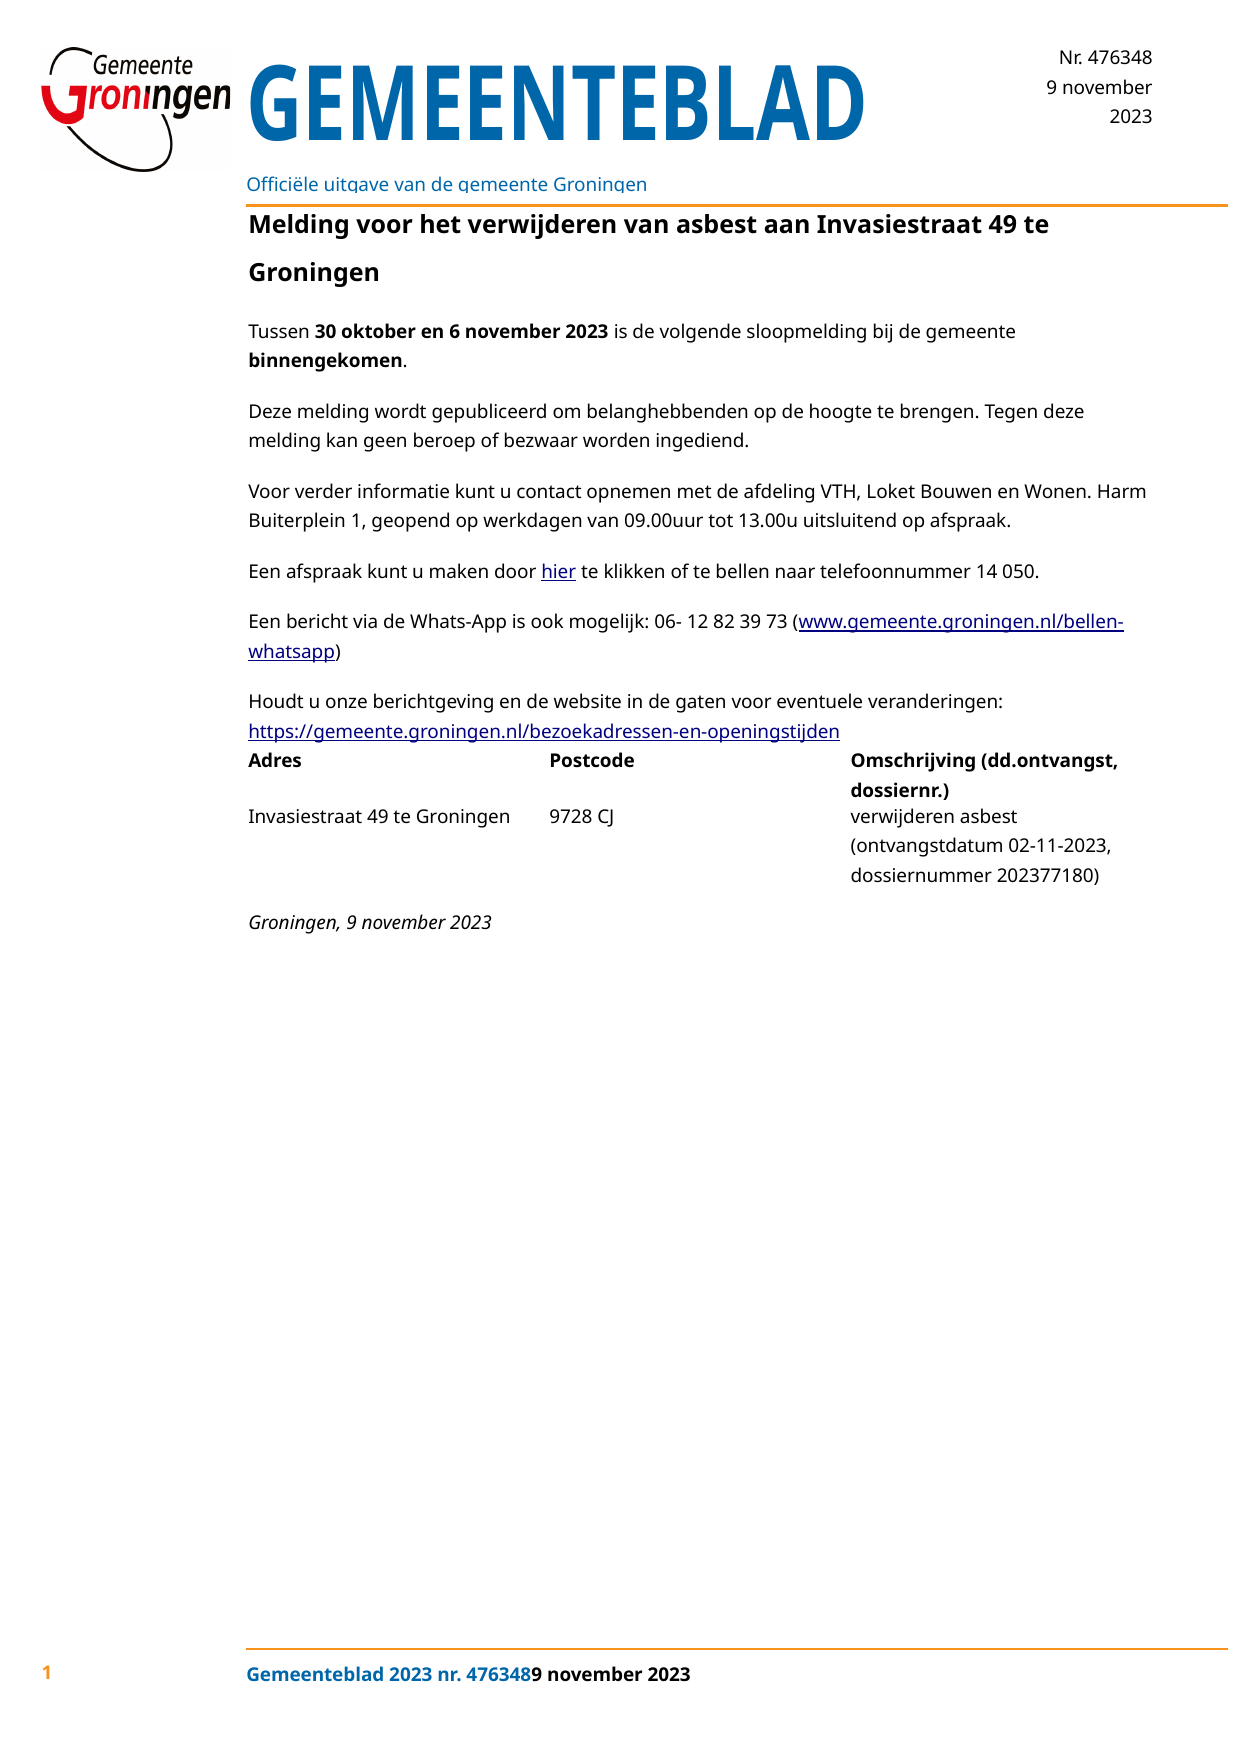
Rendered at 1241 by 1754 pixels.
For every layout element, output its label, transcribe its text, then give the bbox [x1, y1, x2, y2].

text Houdt u onze berichtgeving en de website in de gaten voor eventuele veranderingen: https://gemeente.groningen.nl/bezoekadressen-en-openingstijden [248, 688, 1152, 744]
table_cell verwijderen asbest (ontvangstdatum 02-11-2023, dossiernummer 202377180) [850, 803, 1152, 888]
text Tussen 30 oktober en 6 november 2023 is de volgende sloopmelding bij de gemeente binnengekomen. [248, 318, 1152, 373]
table_header Omschrijving (dd.ontvangst, dossiernr.) [850, 748, 1152, 803]
table_header Adres [248, 748, 549, 803]
table_header Postcode [549, 748, 850, 803]
text Deze melding wordt gepubliceerd om belanghebbenden op de hoogte te brengen. Tegen deze melding kan geen beroep of bezwaar worden ingediend. [248, 398, 1152, 453]
text Een bericht via de Whats-App is ook mogelijk: 06- 12 82 39 73 (www.gemeente.groningen.nl/bellen-whatsapp) [248, 608, 1152, 664]
table_cell Invasiestraat 49 te Groningen [248, 803, 549, 888]
text Een afspraak kunt u maken door hier te klikken of te bellen naar telefoonnummer 14 050. [248, 558, 1152, 584]
table_cell 9728 CJ [549, 803, 850, 888]
text Voor verder informatie kunt u contact opnemen met de afdeling VTH, Loket Bouwen en Wonen. Harm Buiterplein 1, geopend op werkdagen van 09.00uur tot 13.00u uitsluitend op afspraak. [248, 478, 1152, 533]
picture [41, 47, 231, 172]
text Melding voor het verwijderen van asbest aan Invasiestraat 49 te Groningen [248, 207, 1152, 288]
text Groningen, 9 november 2023 [248, 909, 1152, 935]
